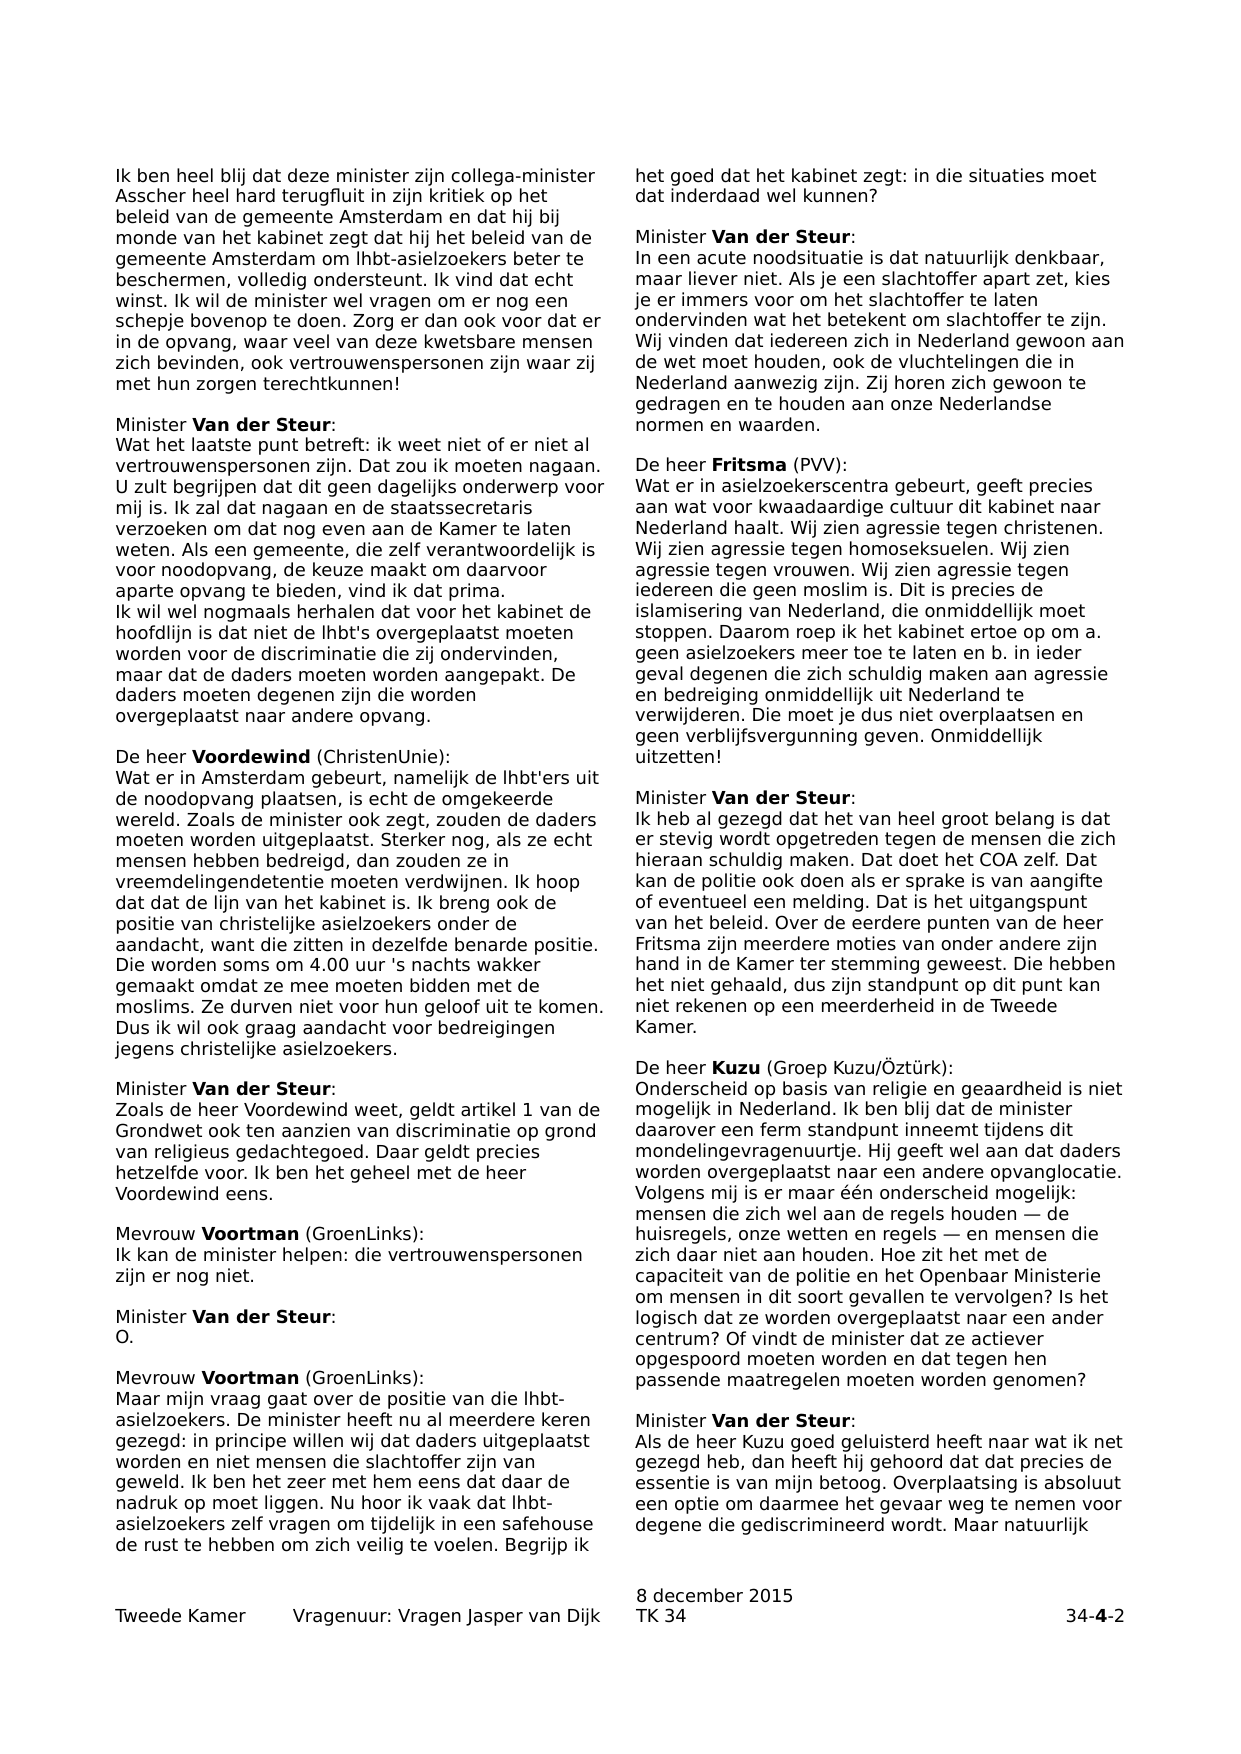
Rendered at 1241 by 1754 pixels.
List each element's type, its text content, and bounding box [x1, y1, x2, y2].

text In een acute noodsituatie is dat natuurlijk denkbaar, maar liever niet. Als je een slachtoffer apart zet, kies je er immers voor om het slachtoffer te laten ondervinden wat het betekent om slachtoffer te zijn. Wij vinden dat iedereen zich in Nederland gewoon aan de wet moet houden, ook de vluchtelingen die in Nederland aanwezig zijn. Zij horen zich gewoon te gedragen en te houden aan onze Nederlandse normen en waarden. [635, 248, 1125, 435]
text het goed dat het kabinet zegt: in die situaties moet dat inderdaad wel kunnen? [635, 165, 1125, 207]
text De heer Fritsma (PVV): [635, 455, 1125, 476]
text Wat het laatste punt betreft: ik weet niet of er niet al vertrouwenspersonen zijn. Dat zou ik moeten nagaan. U zult begrijpen dat dit geen dagelijks onderwerp voor mij is. Ik zal dat nagaan en de staatssecretaris verzoeken om dat nog even aan de Kamer te laten weten. Als een gemeente, die zelf verantwoordelijk is voor noodopvang, de keuze maakt om daarvoor aparte opvang te bieden, vind ik dat prima. [115, 435, 605, 602]
text Mevrouw Voortman (GroenLinks): [115, 1224, 605, 1245]
text Wat er in Amsterdam gebeurt, namelijk de lhbt'ers uit de noodopvang plaatsen, is echt de omgekeerde wereld. Zoals de minister ook zegt, zouden de daders moeten worden uitgeplaatst. Sterker nog, als ze echt mensen hebben bedreigd, dan zouden ze in vreemdelingendetentie moeten verdwijnen. Ik hoop dat dat de lijn van het kabinet is. Ik breng ook de positie van christelijke asielzoekers onder de aandacht, want die zitten in dezelfde benarde positie. Die worden soms om 4.00 uur 's nachts wakker gemaakt omdat ze mee moeten bidden met de moslims. Ze durven niet voor hun geloof uit te komen. Dus ik wil ook graag aandacht voor bedreigingen jegens christelijke asielzoekers. [115, 768, 605, 1059]
text Minister Van der Steur: [115, 1079, 605, 1100]
text Minister Van der Steur: [115, 1307, 605, 1327]
text Ik wil wel nogmaals herhalen dat voor het kabinet de hoofdlijn is dat niet de lhbt's overgeplaatst moeten worden voor de discriminatie die zij ondervinden, maar dat de daders moeten worden aangepakt. De daders moeten degenen zijn die worden overgeplaatst naar andere opvang. [115, 602, 605, 727]
text Wat er in asielzoekerscentra gebeurt, geeft precies aan wat voor kwaadaardige cultuur dit kabinet naar Nederland haalt. Wij zien agressie tegen christenen. Wij zien agressie tegen homoseksuelen. Wij zien agressie tegen vrouwen. Wij zien agressie tegen iedereen die geen moslim is. Dit is precies de islamisering van Nederland, die onmiddellijk moet stoppen. Daarom roep ik het kabinet ertoe op om a. geen asielzoekers meer toe te laten en b. in ieder geval degenen die zich schuldig maken aan agressie en bedreiging onmiddellijk uit Nederland te verwijderen. Die moet je dus niet overplaatsen en geen verblijfsvergunning geven. Onmiddellijk uitzetten! [635, 476, 1125, 768]
text Als de heer Kuzu goed geluisterd heeft naar wat ik net gezegd heb, dan heeft hij gehoord dat dat precies de essentie is van mijn betoog. Overplaatsing is absoluut een optie om daarmee het gevaar weg te nemen voor degene die gediscrimineerd wordt. Maar natuurlijk [635, 1431, 1125, 1536]
text Ik heb al gezegd dat het van heel groot belang is dat er stevig wordt opgetreden tegen de mensen die zich hieraan schuldig maken. Dat doet het COA zelf. Dat kan de politie ook doen als er sprake is van aangifte of eventueel een melding. Dat is het uitgangspunt van het beleid. Over de eerdere punten van de heer Fritsma zijn meerdere moties van onder andere zijn hand in de Kamer ter stemming geweest. Die hebben het niet gehaald, dus zijn standpunt op dit punt kan niet rekenen op een meerderheid in de Tweede Kamer. [635, 808, 1125, 1037]
text Minister Van der Steur: [635, 788, 1125, 808]
text Ik kan de minister helpen: die vertrouwenspersonen zijn er nog niet. [115, 1245, 605, 1287]
text Minister Van der Steur: [635, 227, 1125, 248]
text De heer Kuzu (Groep Kuzu/Öztürk): [635, 1057, 1125, 1078]
text Ik ben heel blij dat deze minister zijn collega-minister Asscher heel hard terugfluit in zijn kritiek op het beleid van de gemeente Amsterdam en dat hij bij monde van het kabinet zegt dat hij het beleid van de gemeente Amsterdam om lhbt-asielzoekers beter te beschermen, volledig ondersteunt. Ik vind dat echt winst. Ik wil de minister wel vragen om er nog een schepje bovenop te doen. Zorg er dan ook voor dat er in de opvang, waar veel van deze kwetsbare mensen zich bevinden, ook vertrouwenspersonen zijn waar zij met hun zorgen terechtkunnen! [115, 165, 605, 394]
text Onderscheid op basis van religie en geaardheid is niet mogelijk in Nederland. Ik ben blij dat de minister daarover een ferm standpunt inneemt tijdens dit mondelingevragenuurtje. Hij geeft wel aan dat daders worden overgeplaatst naar een andere opvanglocatie. Volgens mij is er maar één onderscheid mogelijk: mensen die zich wel aan de regels houden — de huisregels, onze wetten en regels — en mensen die zich daar niet aan houden. Hoe zit het met de capaciteit van de politie en het Openbaar Ministerie om mensen in dit soort gevallen te vervolgen? Is het logisch dat ze worden overgeplaatst naar een ander centrum? Of vindt de minister dat ze actiever opgespoord moeten worden en dat tegen hen passende maatregelen moeten worden genomen? [635, 1078, 1125, 1391]
text Minister Van der Steur: [635, 1411, 1125, 1431]
text Mevrouw Voortman (GroenLinks): [115, 1368, 605, 1389]
text Zoals de heer Voordewind weet, geldt artikel 1 van de Grondwet ook ten aanzien van discriminatie op grond van religieus gedachtegoed. Daar geldt precies hetzelfde voor. Ik ben het geheel met de heer Voordewind eens. [115, 1100, 605, 1204]
text De heer Voordewind (ChristenUnie): [115, 747, 605, 768]
text Maar mijn vraag gaat over de positie van die lhbt-asielzoekers. De minister heeft nu al meerdere keren gezegd: in principe willen wij dat daders uitgeplaatst worden en niet mensen die slachtoffer zijn van geweld. Ik ben het zeer met hem eens dat daar de nadruk op moet liggen. Nu hoor ik vaak dat lhbt-asielzoekers zelf vragen om tijdelijk in een safehouse de rust te hebben om zich veilig te voelen. Begrijp ik [115, 1389, 605, 1556]
text Minister Van der Steur: [115, 414, 605, 435]
text O. [115, 1327, 605, 1348]
